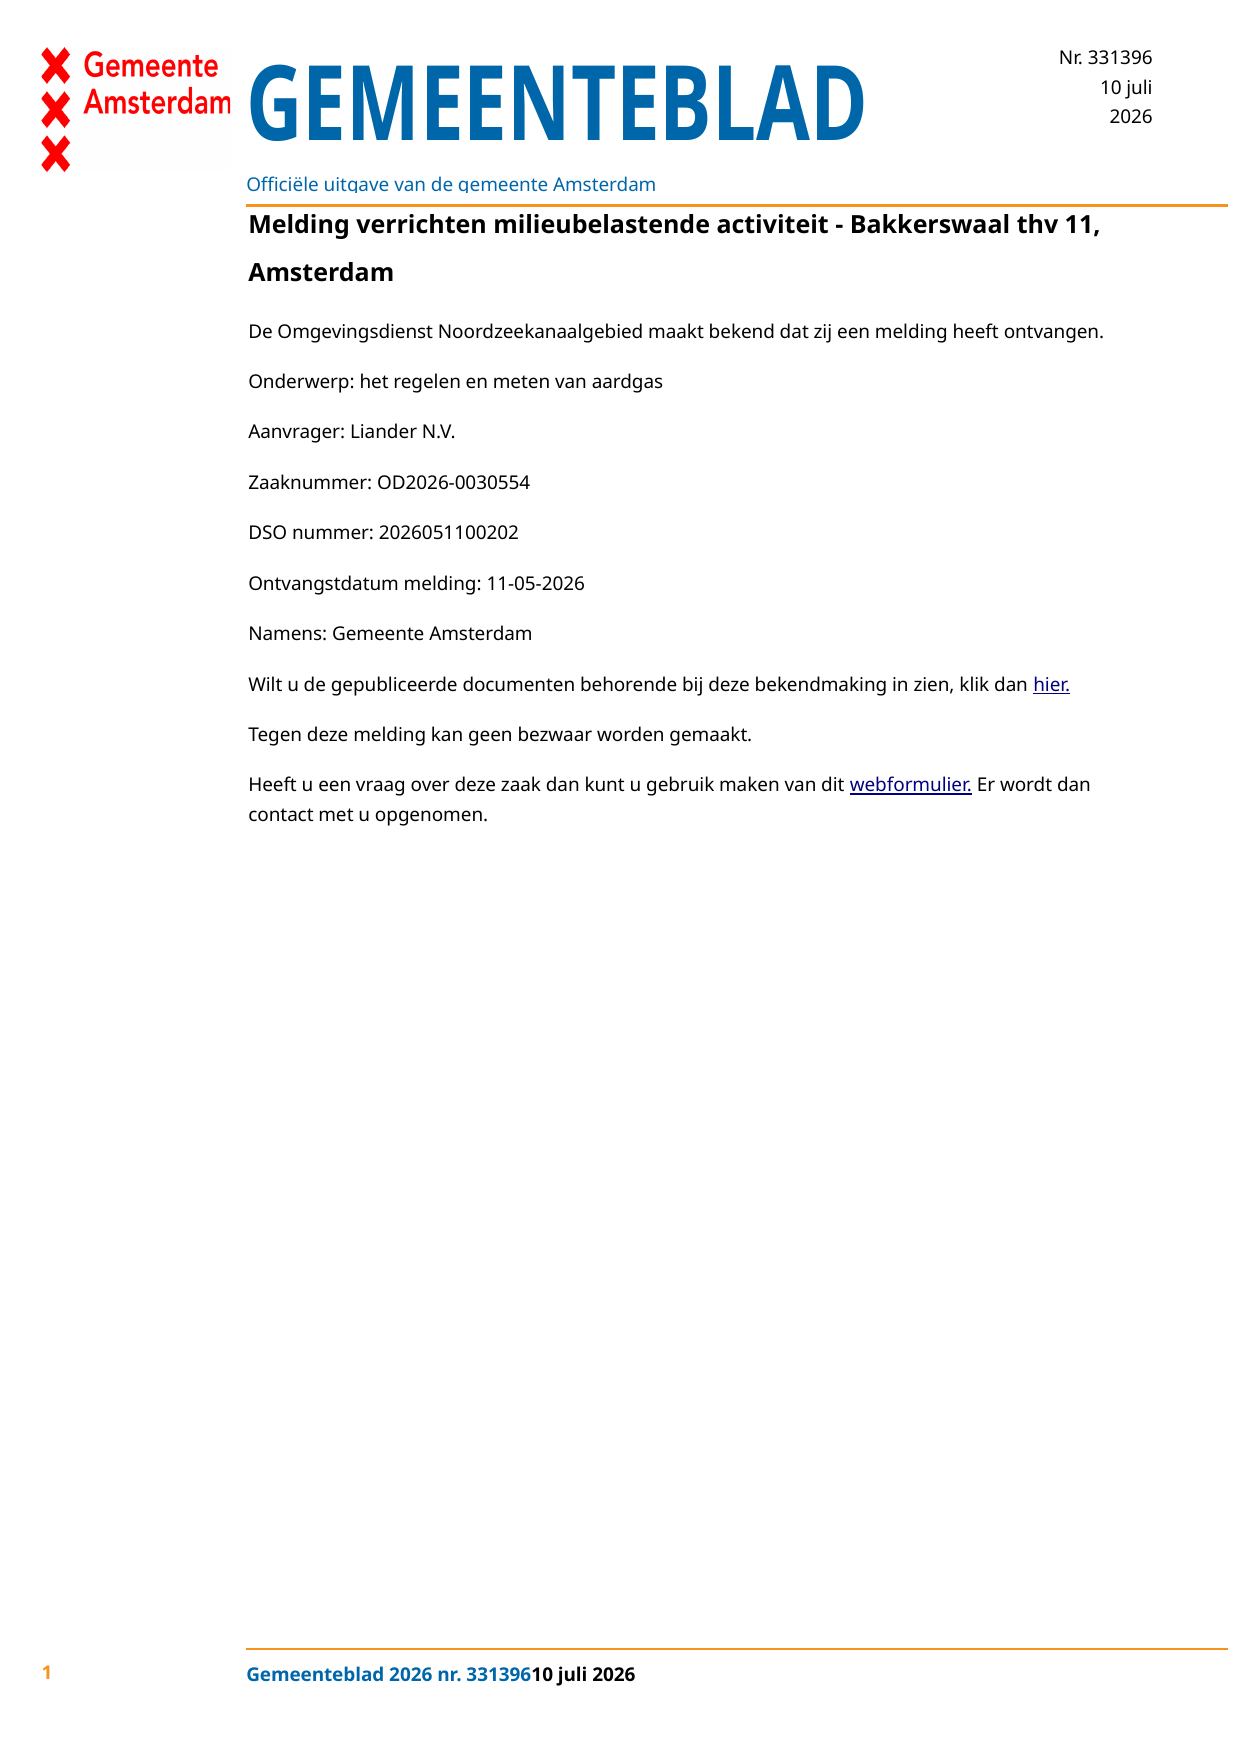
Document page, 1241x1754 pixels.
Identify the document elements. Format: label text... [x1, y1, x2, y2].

text DSO nummer: 2026051100202 [248, 519, 1152, 545]
text Heeft u een vraag over deze zaak dan kunt u gebruik maken van dit webformulier. Er wordt dan contact met u opgenomen. [248, 772, 1152, 827]
text Namens: Gemeente Amsterdam [248, 620, 1152, 646]
text Aanvrager: Liander N.V. [248, 419, 1152, 444]
picture [41, 47, 231, 172]
text Wilt u de gepubliceerde documenten behorende bij deze bekendmaking in zien, klik dan hier. [248, 671, 1152, 697]
text Melding verrichten milieubelastende activiteit - Bakkerswaal thv 11, Amsterdam [248, 207, 1152, 288]
text Zaaknummer: OD2026-0030554 [248, 469, 1152, 495]
text Onderwerp: het regelen en meten van aardgas [248, 368, 1152, 394]
text Ontvangstdatum melding: 11-05-2026 [248, 570, 1152, 596]
text Tegen deze melding kan geen bezwaar worden gemaakt. [248, 721, 1152, 747]
text De Omgevingsdienst Noordzeekanaalgebied maakt bekend dat zij een melding heeft ontvangen. [248, 318, 1152, 344]
